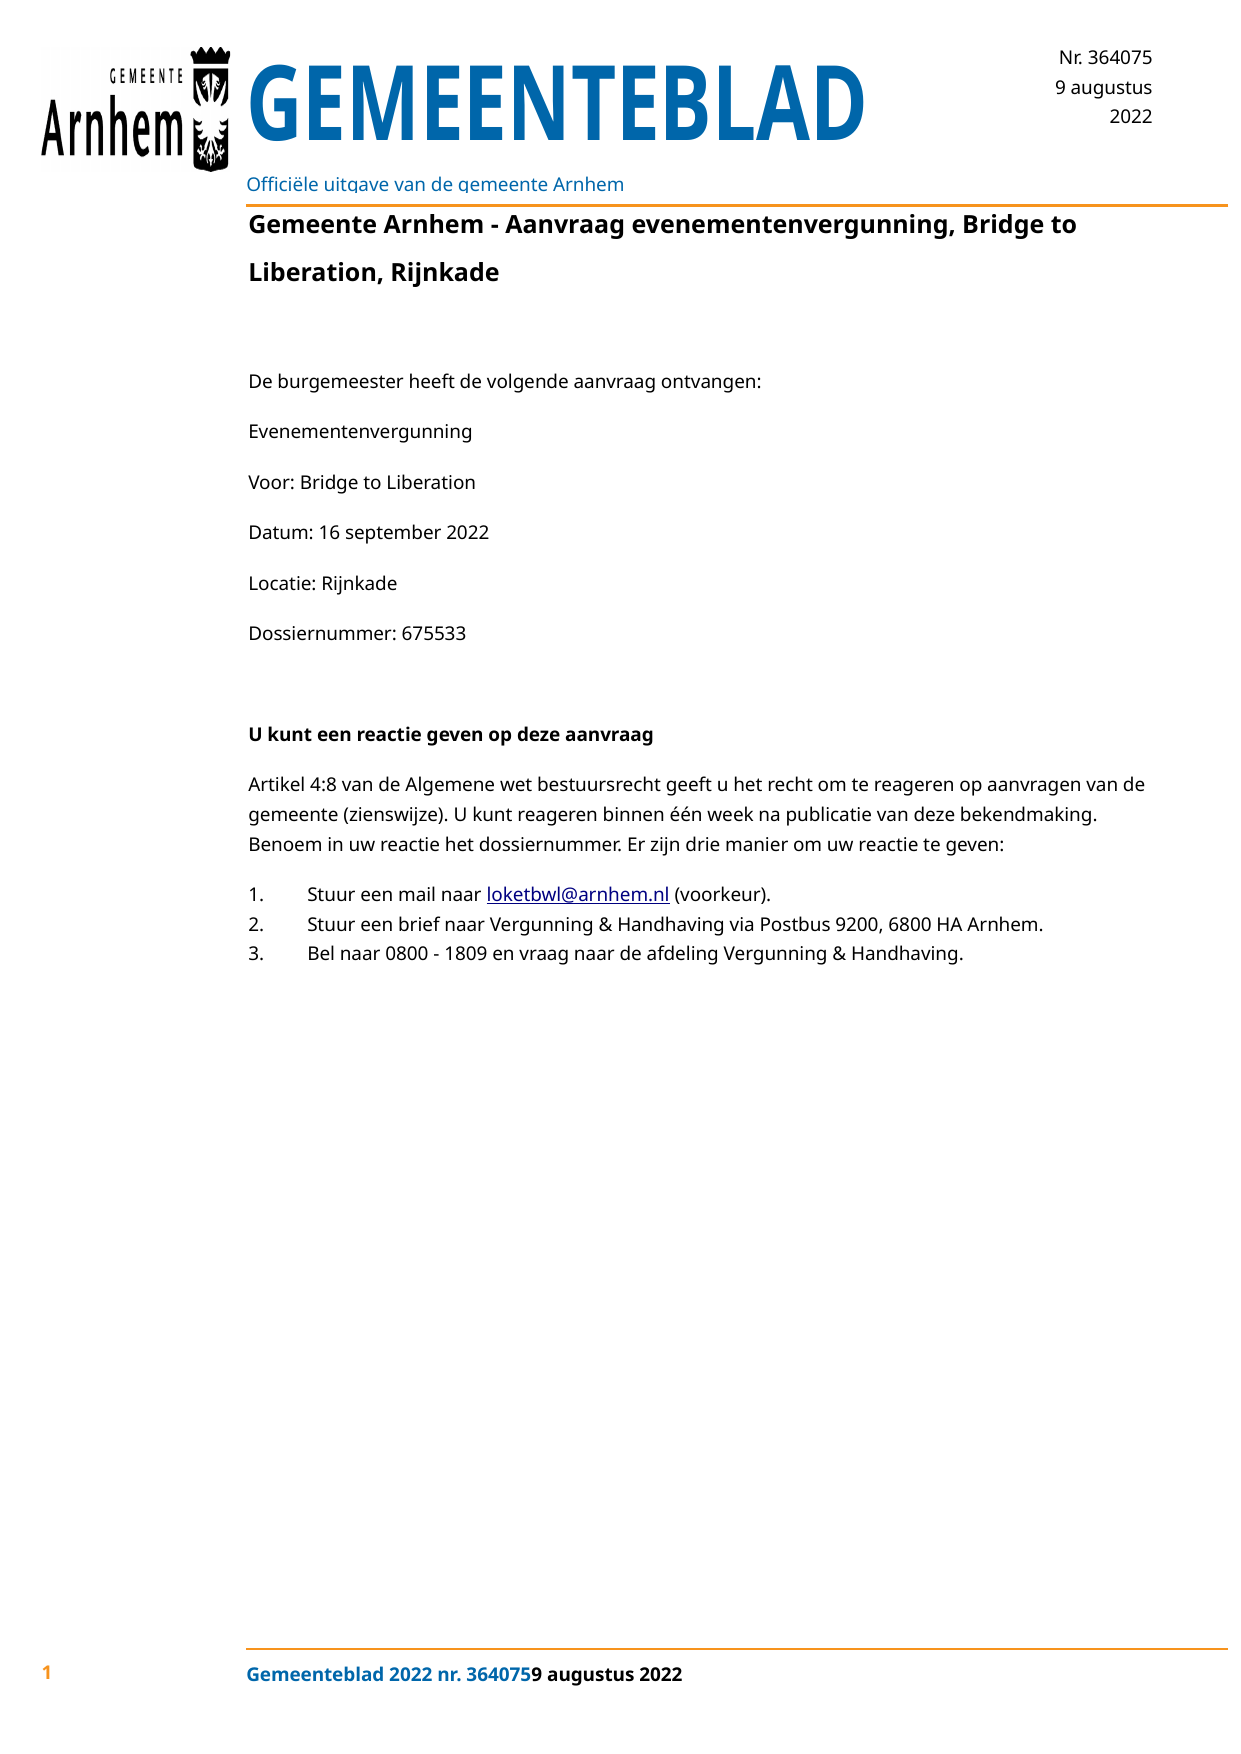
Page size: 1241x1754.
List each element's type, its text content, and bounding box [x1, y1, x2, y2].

text Datum: 16 september 2022 [248, 519, 1152, 545]
list Stuur een mail naar loketbwl@arnhem.nl (voorkeur). [248, 881, 1152, 907]
text U kunt een reactie geven op deze aanvraag [248, 721, 1152, 747]
text Voor: Bridge to Liberation [248, 469, 1152, 495]
picture [41, 47, 231, 172]
text De burgemeester heeft de volgende aanvraag ontvangen: [248, 368, 1152, 394]
text Locatie: Rijnkade [248, 570, 1152, 596]
text Dossiernummer: 675533 [248, 620, 1152, 646]
text Artikel 4:8 van de Algemene wet bestuursrecht geeft u het recht om te reageren op aanvragen van de gemeente (zienswijze). U kunt reageren binnen één week na publicatie van deze bekendmaking. Benoem in uw reactie het dossiernummer. Er zijn drie manier om uw reactie te geven: [248, 772, 1152, 857]
text Evenementenvergunning [248, 419, 1152, 444]
list Bel naar 0800 - 1809 en vraag naar de afdeling Vergunning & Handhaving. [248, 940, 1152, 966]
list Stuur een brief naar Vergunning & Handhaving via Postbus 9200, 6800 HA Arnhem. [248, 911, 1152, 937]
text Gemeente Arnhem - Aanvraag evenementenvergunning, Bridge to Liberation, Rijnkade [248, 207, 1152, 288]
